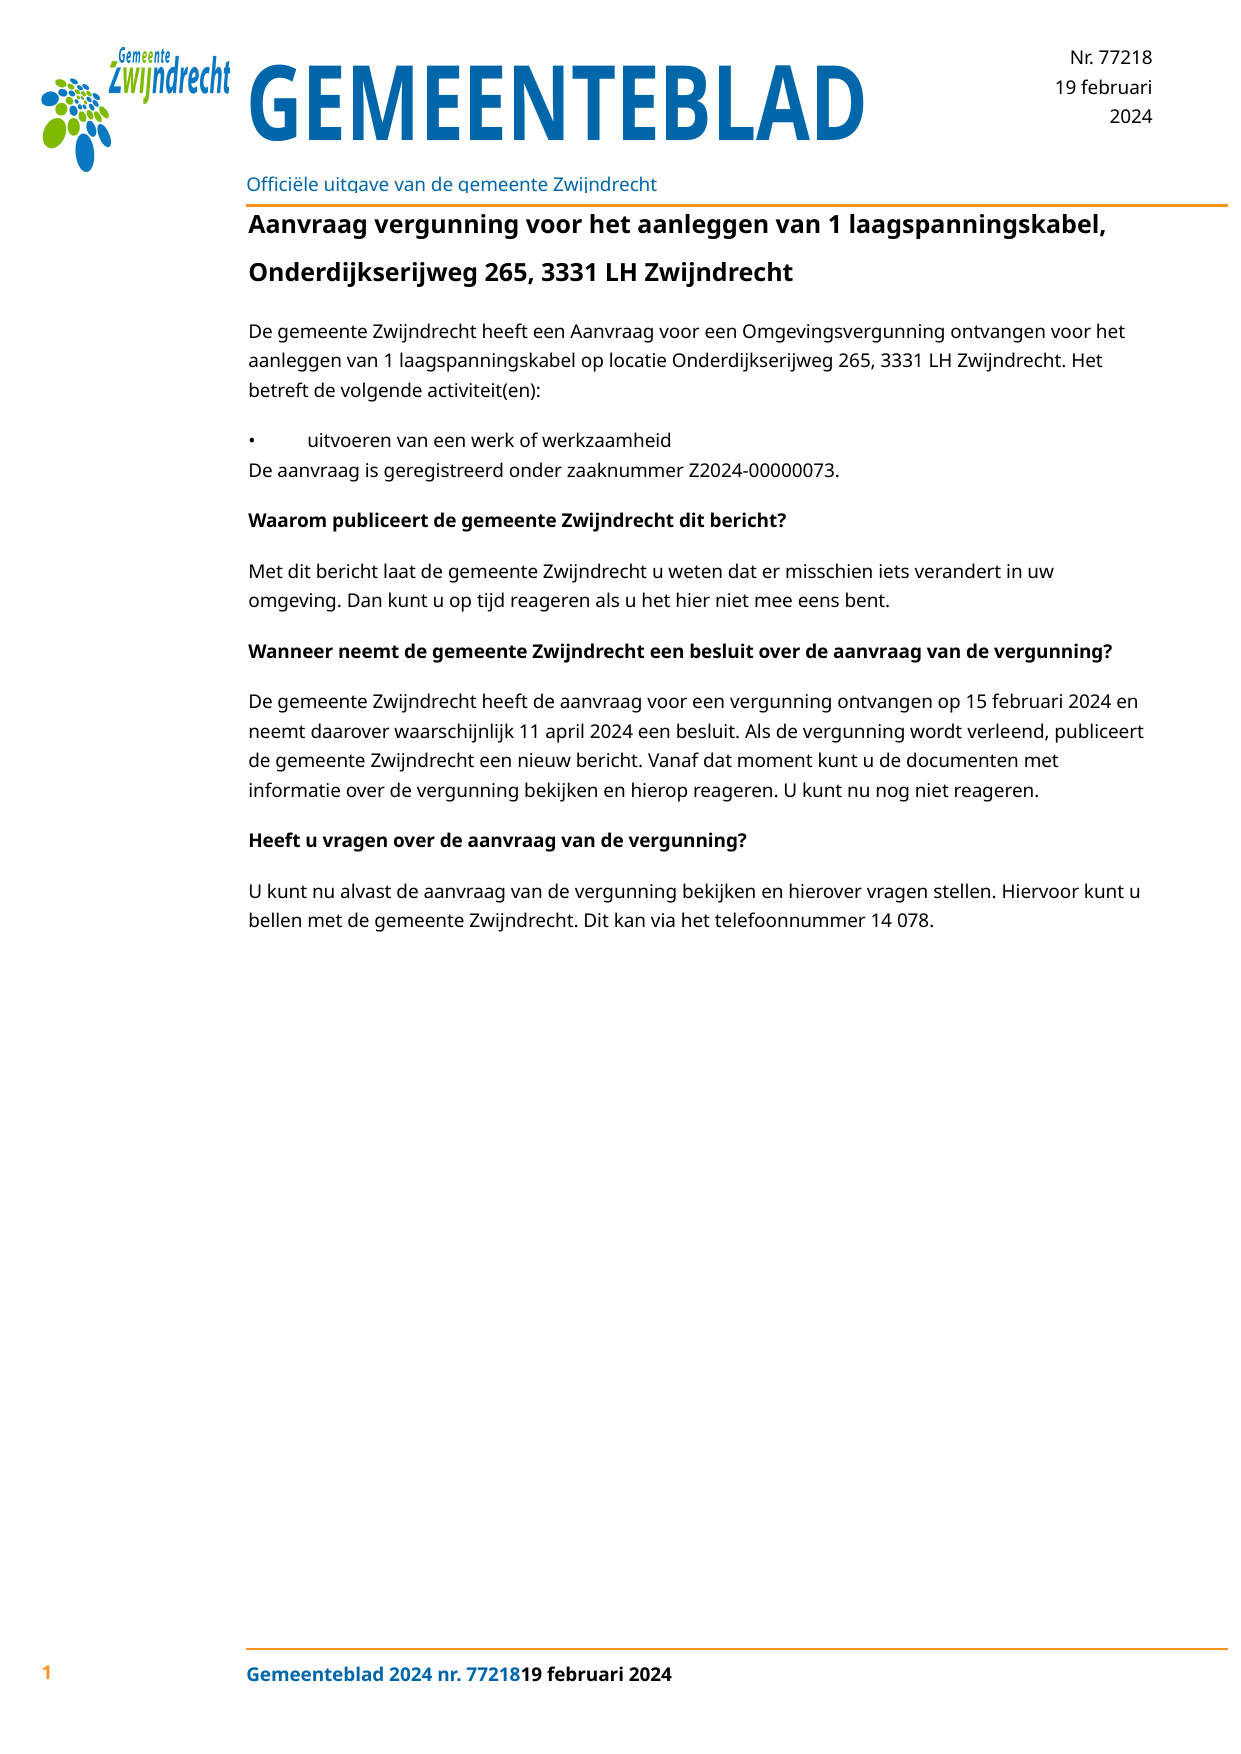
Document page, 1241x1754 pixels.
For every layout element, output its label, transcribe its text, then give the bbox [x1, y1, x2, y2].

text De gemeente Zwijndrecht heeft een Aanvraag voor een Omgevingsvergunning ontvangen voor het aanleggen van 1 laagspanningskabel op locatie Onderdijkserijweg 265, 3331 LH Zwijndrecht. Het betreft de volgende activiteit(en): [248, 318, 1152, 403]
text De gemeente Zwijndrecht heeft de aanvraag voor een vergunning ontvangen op 15 februari 2024 en neemt daarover waarschijnlijk 11 april 2024 een besluit. Als de vergunning wordt verleend, publiceert de gemeente Zwijndrecht een nieuw bericht. Vanaf dat moment kunt u de documenten met informatie over de vergunning bekijken en hierop reageren. U kunt nu nog niet reageren. [248, 688, 1152, 803]
text Heeft u vragen over de aanvraag van de vergunning? [248, 827, 1152, 853]
list uitvoeren van een werk of werkzaamheid [248, 427, 1152, 453]
text Met dit bericht laat de gemeente Zwijndrecht u weten dat er misschien iets verandert in uw omgeving. Dan kunt u op tijd reageren als u het hier niet mee eens bent. [248, 558, 1152, 613]
text U kunt nu alvast de aanvraag van de vergunning bekijken en hierover vragen stellen. Hiervoor kunt u bellen met de gemeente Zwijndrecht. Dit kan via het telefoonnummer 14 078. [248, 878, 1152, 933]
picture [41, 47, 231, 172]
text Waarom publiceert de gemeente Zwijndrecht dit bericht? [248, 507, 1152, 533]
text De aanvraag is geregistreerd onder zaaknummer Z2024-00000073. [248, 457, 1152, 483]
text Wanneer neemt de gemeente Zwijndrecht een besluit over de aanvraag van de vergunning? [248, 638, 1152, 664]
text Aanvraag vergunning voor het aanleggen van 1 laagspanningskabel, Onderdijkserijweg 265, 3331 LH Zwijndrecht [248, 207, 1152, 288]
